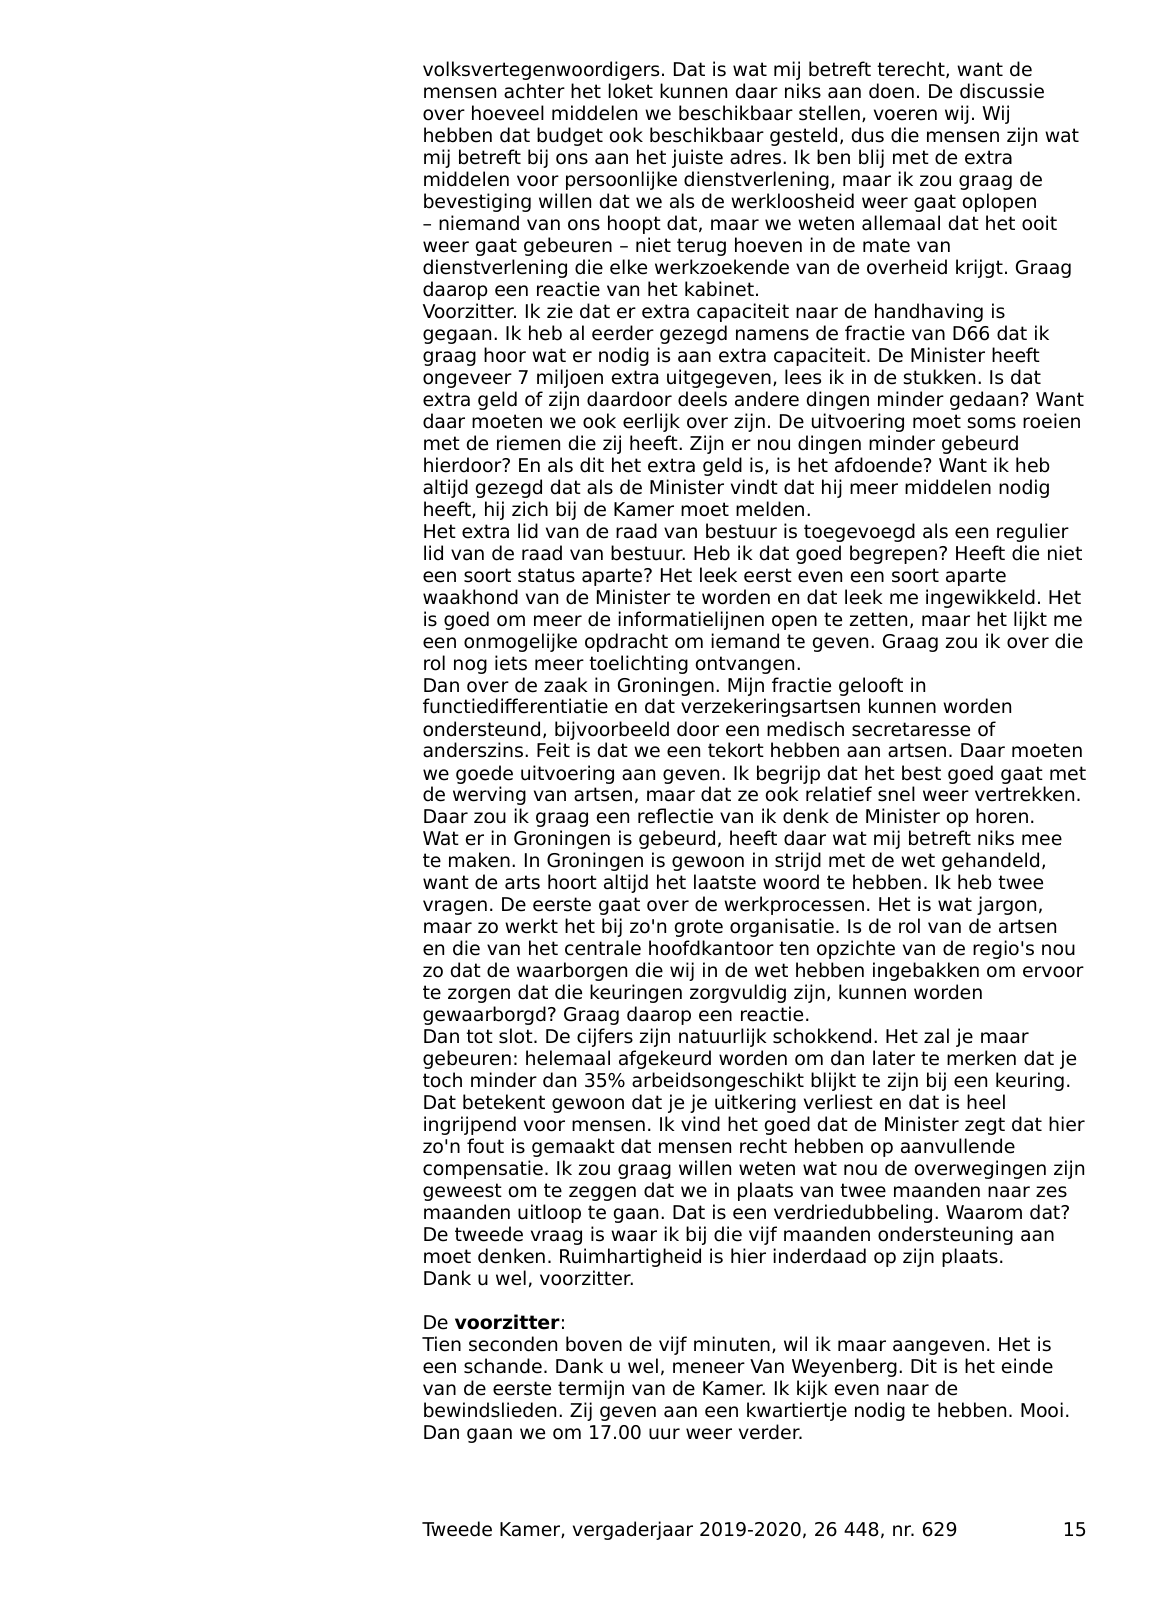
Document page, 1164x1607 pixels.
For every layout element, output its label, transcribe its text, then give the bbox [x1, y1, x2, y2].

text Het extra lid van de raad van bestuur is toegevoegd als een regulier lid van de raad van bestuur. Heb ik dat goed begrepen? Heeft die niet een soort status aparte? Het leek eerst even een soort aparte waakhond van de Minister te worden en dat leek me ingewikkeld. Het is goed om meer de informatielijnen open te zetten, maar het lijkt me een onmogelijke opdracht om iemand te geven. Graag zou ik over die rol nog iets meer toelichting ontvangen. [422, 521, 1087, 674]
text Tien seconden boven de vijf minuten, wil ik maar aangeven. Het is een schande. Dank u wel, meneer Van Weyenberg. Dit is het einde van de eerste termijn van de Kamer. Ik kijk even naar de bewindslieden. Zij geven aan een kwartiertje nodig te hebben. Mooi. Dan gaan we om 17.00 uur weer verder. [422, 1334, 1087, 1444]
text Dan tot slot. De cijfers zijn natuurlijk schokkend. Het zal je maar gebeuren: helemaal afgekeurd worden om dan later te merken dat je toch minder dan 35% arbeidsongeschikt blijkt te zijn bij een keuring. Dat betekent gewoon dat je je uitkering verliest en dat is heel ingrijpend voor mensen. Ik vind het goed dat de Minister zegt dat hier zo'n fout is gemaakt dat mensen recht hebben op aanvullende compensatie. Ik zou graag willen weten wat nou de overwegingen zijn geweest om te zeggen dat we in plaats van twee maanden naar zes maanden uitloop te gaan. Dat is een verdriedubbeling. Waarom dat? De tweede vraag is waar ik bij die vijf maanden ondersteuning aan moet denken. Ruimhartigheid is hier inderdaad op zijn plaats. [422, 1026, 1087, 1268]
text De voorzitter: [422, 1312, 1087, 1334]
text Wat er in Groningen is gebeurd, heeft daar wat mij betreft niks mee te maken. In Groningen is gewoon in strijd met de wet gehandeld, want de arts hoort altijd het laatste woord te hebben. Ik heb twee vragen. De eerste gaat over de werkprocessen. Het is wat jargon, maar zo werkt het bij zo'n grote organisatie. Is de rol van de artsen en die van het centrale hoofdkantoor ten opzichte van de regio's nou zo dat de waarborgen die wij in de wet hebben ingebakken om ervoor te zorgen dat die keuringen zorgvuldig zijn, kunnen worden gewaarborgd? Graag daarop een reactie. [422, 828, 1087, 1026]
text Dan over de zaak in Groningen. Mijn fractie gelooft in functiedifferentiatie en dat verzekeringsartsen kunnen worden ondersteund, bijvoorbeeld door een medisch secretaresse of anderszins. Feit is dat we een tekort hebben aan artsen. Daar moeten we goede uitvoering aan geven. Ik begrijp dat het best goed gaat met de werving van artsen, maar dat ze ook relatief snel weer vertrekken. Daar zou ik graag een reflectie van ik denk de Minister op horen. [422, 674, 1087, 828]
text Dank u wel, voorzitter. [422, 1268, 1087, 1290]
text Voorzitter. Ik zie dat er extra capaciteit naar de handhaving is gegaan. Ik heb al eerder gezegd namens de fractie van D66 dat ik graag hoor wat er nodig is aan extra capaciteit. De Minister heeft ongeveer 7 miljoen extra uitgegeven, lees ik in de stukken. Is dat extra geld of zijn daardoor deels andere dingen minder gedaan? Want daar moeten we ook eerlijk over zijn. De uitvoering moet soms roeien met de riemen die zij heeft. Zijn er nou dingen minder gebeurd hierdoor? En als dit het extra geld is, is het afdoende? Want ik heb altijd gezegd dat als de Minister vindt dat hij meer middelen nodig heeft, hij zich bij de Kamer moet melden. [422, 301, 1087, 521]
text volksvertegenwoordigers. Dat is wat mij betreft terecht, want de mensen achter het loket kunnen daar niks aan doen. De discussie over hoeveel middelen we beschikbaar stellen, voeren wij. Wij hebben dat budget ook beschikbaar gesteld, dus die mensen zijn wat mij betreft bij ons aan het juiste adres. Ik ben blij met de extra middelen voor persoonlijke dienstverlening, maar ik zou graag de bevestiging willen dat we als de werkloosheid weer gaat oplopen – niemand van ons hoopt dat, maar we weten allemaal dat het ooit weer gaat gebeuren – niet terug hoeven in de mate van dienstverlening die elke werkzoekende van de overheid krijgt. Graag daarop een reactie van het kabinet. [422, 59, 1087, 301]
